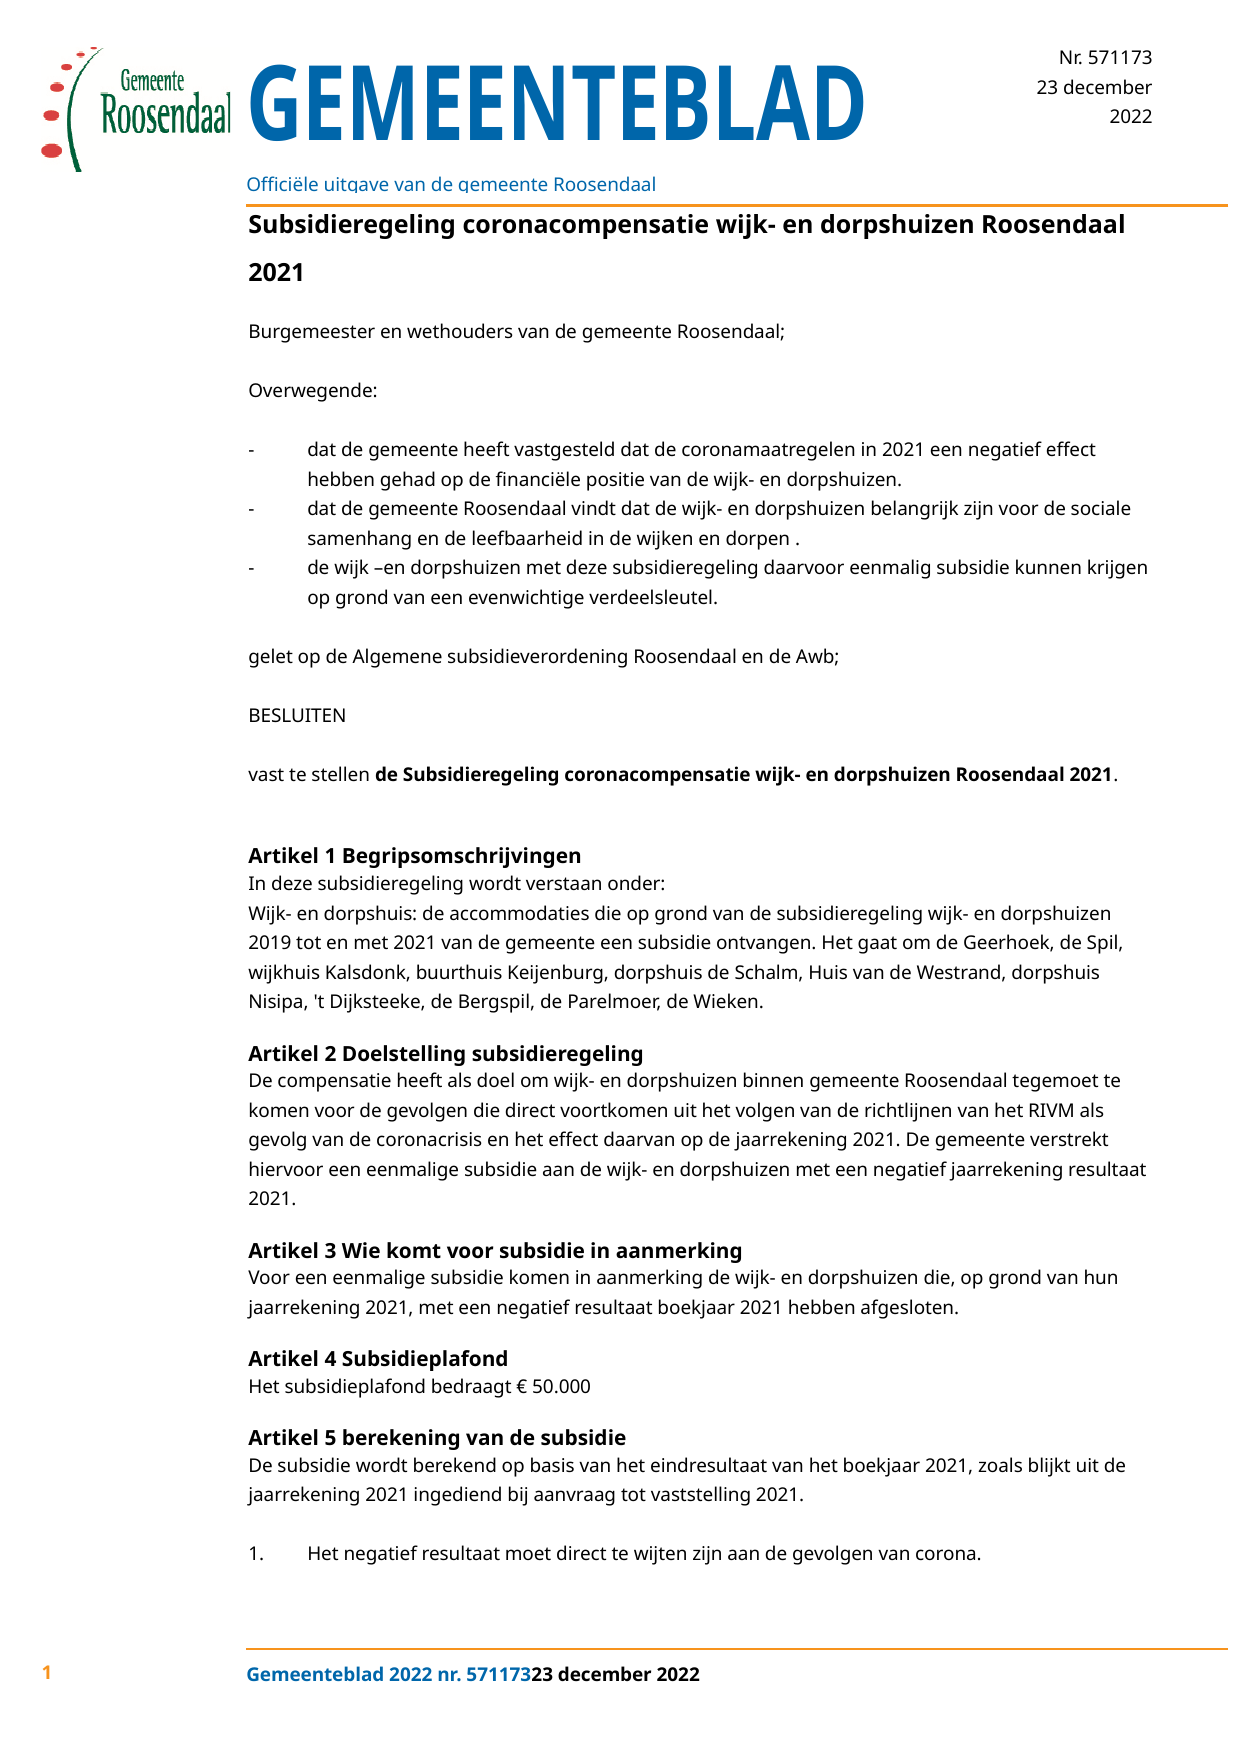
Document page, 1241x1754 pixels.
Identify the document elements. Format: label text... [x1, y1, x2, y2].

text Artikel 5 berekening van de subsidie [248, 1423, 1152, 1452]
text gelet op de Algemene subsidieverordening Roosendaal en de Awb; [248, 643, 1152, 669]
text Subsidieregeling coronacompensatie wijk- en dorpshuizen Roosendaal 2021 [248, 207, 1152, 288]
text In deze subsidieregeling wordt verstaan onder: [248, 870, 1152, 896]
list de wijk –en dorpshuizen met deze subsidieregeling daarvoor eenmalig subsidie kunnen krijgen op grond van een evenwichtige verdeelsleutel. [248, 554, 1152, 610]
text Artikel 4 Subsidieplafond [248, 1344, 1152, 1373]
list dat de gemeente Roosendaal vindt dat de wijk- en dorpshuizen belangrijk zijn voor de sociale samenhang en de leefbaarheid in de wijken en dorpen . [248, 495, 1152, 551]
text De compensatie heeft als doel om wijk- en dorpshuizen binnen gemeente Roosendaal tegemoet te komen voor de gevolgen die direct voortkomen uit het volgen van de richtlijnen van het RIVM als gevolg van de coronacrisis en het effect daarvan op de jaarrekening 2021. De gemeente verstrekt hiervoor een eenmalige subsidie aan de wijk- en dorpshuizen met een negatief jaarrekening resultaat 2021. [248, 1067, 1152, 1211]
text Artikel 3 Wie komt voor subsidie in aanmerking [248, 1236, 1152, 1264]
list Het negatief resultaat moet direct te wijten zijn aan de gevolgen van corona. [248, 1541, 1152, 1566]
text Overwegende: [248, 377, 1152, 403]
text Artikel 2 Doelstelling subsidieregeling [248, 1039, 1152, 1067]
list dat de gemeente heeft vastgesteld dat de coronamaatregelen in 2021 een negatief effect hebben gehad op de financiële positie van de wijk- en dorpshuizen. [248, 436, 1152, 492]
text BESLUITEN [248, 702, 1152, 728]
text Artikel 1 Begripsomschrijvingen [248, 842, 1152, 870]
text vast te stellen de Subsidieregeling coronacompensatie wijk- en dorpshuizen Roosendaal 2021. [248, 762, 1152, 787]
picture [41, 47, 231, 172]
text Het subsidieplafond bedraagt € 50.000 [248, 1373, 1152, 1399]
text Wijk- en dorpshuis: de accommodaties die op grond van de subsidieregeling wijk- en dorpshuizen 2019 tot en met 2021 van de gemeente een subsidie ontvangen. Het gaat om de Geerhoek, de Spil, wijkhuis Kalsdonk, buurthuis Keijenburg, dorpshuis de Schalm, Huis van de Westrand, dorpshuis Nisipa, 't Dijksteeke, de Bergspil, de Parelmoer, de Wieken. [248, 900, 1152, 1014]
text Voor een eenmalige subsidie komen in aanmerking de wijk- en dorpshuizen die, op grond van hun jaarrekening 2021, met een negatief resultaat boekjaar 2021 hebben afgesloten. [248, 1264, 1152, 1320]
text Burgemeester en wethouders van de gemeente Roosendaal; [248, 318, 1152, 344]
text De subsidie wordt berekend op basis van het eindresultaat van het boekjaar 2021, zoals blijkt uit de jaarrekening 2021 ingediend bij aanvraag tot vaststelling 2021. [248, 1452, 1152, 1507]
